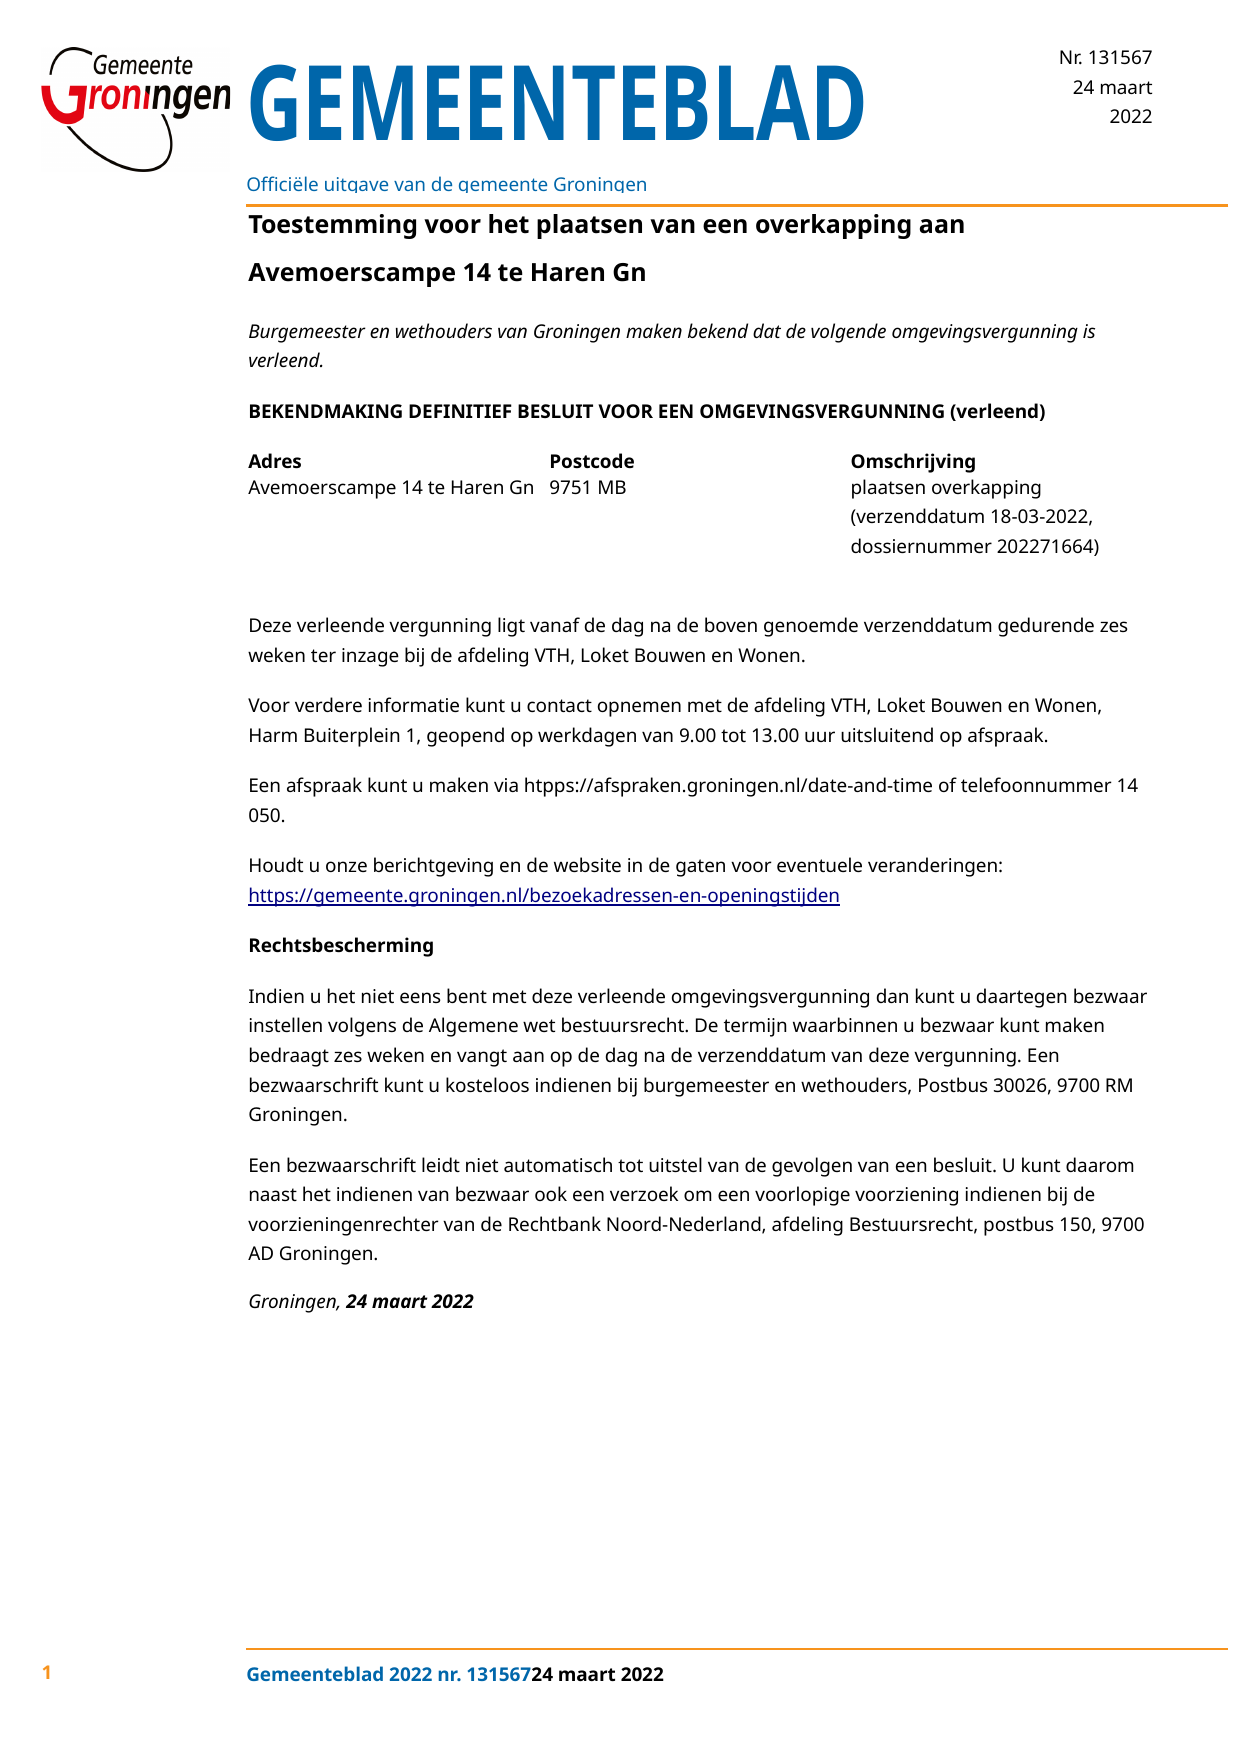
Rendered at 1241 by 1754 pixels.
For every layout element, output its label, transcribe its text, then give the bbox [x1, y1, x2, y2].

text Groningen, 24 maart 2022 [248, 1288, 1152, 1314]
text Burgemeester en wethouders van Groningen maken bekend dat de volgende omgevingsvergunning is verleend. [248, 318, 1152, 373]
picture [41, 47, 231, 172]
text Deze verleende vergunning ligt vanaf de dag na de boven genoemde verzenddatum gedurende zes weken ter inzage bij de afdeling VTH, Loket Bouwen en Wonen. [248, 613, 1152, 668]
text Houdt u onze berichtgeving en de website in de gaten voor eventuele veranderingen: https://gemeente.groningen.nl/bezoekadressen-en-openingstijden [248, 853, 1152, 908]
table_cell 9751 MB [549, 474, 850, 559]
text Een bezwaarschrift leidt niet automatisch tot uitstel van de gevolgen van een besluit. U kunt daarom naast het indienen van bezwaar ook een verzoek om een voorlopige voorziening indienen bij de voorzieningenrechter van de Rechtbank Noord-Nederland, afdeling Bestuursrecht, postbus 150, 9700 AD Groningen. [248, 1152, 1152, 1266]
table_cell plaatsen overkapping (verzenddatum 18-03-2022, dossiernummer 202271664) [850, 474, 1152, 559]
text Indien u het niet eens bent met deze verleende omgevingsvergunning dan kunt u daartegen bezwaar instellen volgens de Algemene wet bestuursrecht. De termijn waarbinnen u bezwaar kunt maken bedraagt zes weken en vangt aan op de dag na de verzenddatum van deze vergunning. Een bezwaarschrift kunt u kosteloos indienen bij burgemeester en wethouders, Postbus 30026, 9700 RM Groningen. [248, 983, 1152, 1127]
table_header Adres [248, 449, 549, 474]
text Toestemming voor het plaatsen van een overkapping aan Avemoerscampe 14 te Haren Gn [248, 207, 1152, 288]
text Rechtsbescherming [248, 933, 1152, 958]
table_header Postcode [549, 449, 850, 474]
text Voor verdere informatie kunt u contact opnemen met de afdeling VTH, Loket Bouwen en Wonen, Harm Buiterplein 1, geopend op werkdagen van 9.00 tot 13.00 uur uitsluitend op afspraak. [248, 693, 1152, 748]
text BEKENDMAKING DEFINITIEF BESLUIT VOOR EEN OMGEVINGSVERGUNNING (verleend) [248, 398, 1152, 424]
table_header Omschrijving [850, 449, 1152, 474]
text Een afspraak kunt u maken via htpps://afspraken.groningen.nl/date-and-time of telefoonnummer 14 050. [248, 773, 1152, 828]
table_cell Avemoerscampe 14 te Haren Gn [248, 474, 549, 559]
